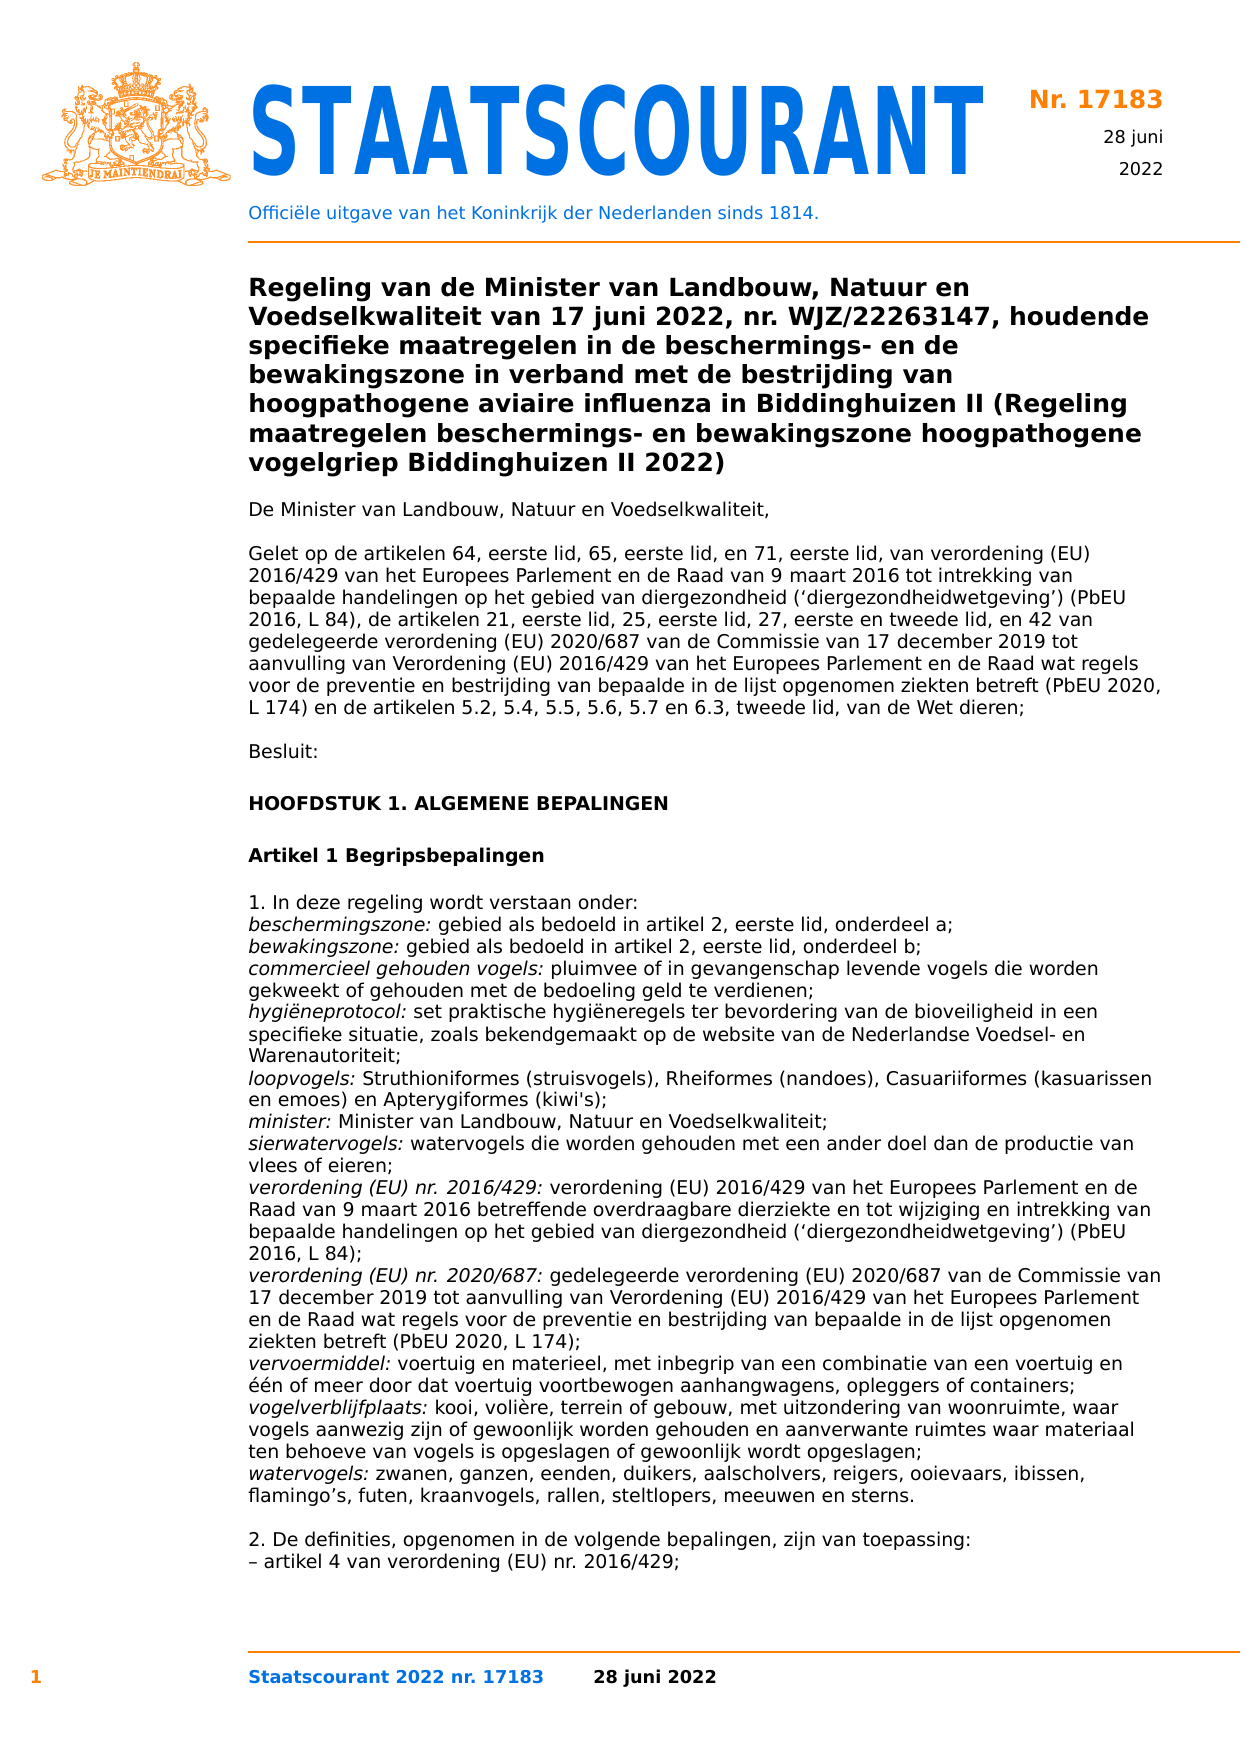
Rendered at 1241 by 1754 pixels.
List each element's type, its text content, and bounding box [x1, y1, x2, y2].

text verordening (EU) nr. 2016/429: verordening (EU) 2016/429 van het Europees Parlement en de Raad van 9 maart 2016 betreffende overdraagbare dierziekte en tot wijziging en intrekking van bepaalde handelingen op het gebied van diergezondheid (‘diergezondheidwetgeving’) (PbEU 2016, L 84); [248, 1177, 1163, 1265]
text Gelet op de artikelen 64, eerste lid, 65, eerste lid, en 71, eerste lid, van verordening (EU) 2016/429 van het Europees Parlement en de Raad van 9 maart 2016 tot intrekking van bepaalde handelingen op het gebied van diergezondheid (‘diergezondheidwetgeving’) (PbEU 2016, L 84), de artikelen 21, eerste lid, 25, eerste lid, 27, eerste en tweede lid, en 42 van gedelegeerde verordening (EU) 2020/687 van de Commissie van 17 december 2019 tot aanvulling van Verordening (EU) 2016/429 van het Europees Parlement en de Raad wat regels voor de preventie en bestrijding van bepaalde in de lijst opgenomen ziekten betreft (PbEU 2020, L 174) en de artikelen 5.2, 5.4, 5.5, 5.6, 5.7 en 6.3, tweede lid, van de Wet dieren; [248, 543, 1163, 719]
table_cell 2022 [998, 153, 1240, 203]
table_cell 28 juni [998, 121, 1240, 153]
subtitle HOOFDSTUK 1. ALGEMENE BEPALINGEN [248, 793, 1163, 814]
subtitle Artikel 1 Begripsbepalingen [248, 844, 1163, 867]
text – artikel 4 van verordening (EU) nr. 2016/429; [248, 1551, 1163, 1573]
text 1. In deze regeling wordt verstaan onder: [248, 892, 1163, 913]
text watervogels: zwanen, ganzen, eenden, duikers, aalscholvers, reigers, ooievaars, ibissen, flamingo’s, futen, kraanvogels, rallen, steltlopers, meeuwen en sterns. [248, 1463, 1163, 1507]
text 2. De definities, opgenomen in de volgende bepalingen, zijn van toepassing: [248, 1529, 1163, 1551]
subtitle Regeling van de Minister van Landbouw, Natuur en Voedselkwaliteit van 17 juni 2022, nr. WJZ/22263147, houdende specifieke maatregelen in de beschermings- en de bewakingszone in verband met de bestrijding van hoogpathogene aviaire influenza in Biddinghuizen II (Regeling maatregelen beschermings- en bewakingszone hoogpathogene vogelgriep Biddinghuizen II 2022) [248, 273, 1163, 477]
text vogelverblijfplaats: kooi, volière, terrein of gebouw, met uitzondering van woonruimte, waar vogels aanwezig zijn of gewoonlijk worden gehouden en aanverwante ruimtes waar materiaal ten behoeve van vogels is opgeslagen of gewoonlijk wordt opgeslagen; [248, 1397, 1163, 1463]
text De Minister van Landbouw, Natuur en Voedselkwaliteit, [248, 499, 1163, 521]
text bewakingszone: gebied als bedoeld in artikel 2, eerste lid, onderdeel b; [248, 936, 1163, 957]
text loopvogels: Struthioniformes (struisvogels), Rheiformes (nandoes), Casuariiformes (kasuarissen en emoes) en Apterygiformes (kiwi's); [248, 1067, 1163, 1111]
table_header STAATSCOURANT [248, 62, 998, 203]
picture [41, 62, 231, 186]
text beschermingszone: gebied als bedoeld in artikel 2, eerste lid, onderdeel a; [248, 913, 1163, 936]
text vervoermiddel: voertuig en materieel, met inbegrip van een combinatie van een voertuig en één of meer door dat voertuig voortbewogen aanhangwagens, opleggers of containers; [248, 1353, 1163, 1397]
table_header Nr. 17183 [998, 62, 1240, 121]
text Besluit: [248, 741, 1163, 763]
text sierwatervogels: watervogels die worden gehouden met een ander doel dan de productie van vlees of eieren; [248, 1133, 1163, 1177]
table_header [25, 62, 248, 241]
text commercieel gehouden vogels: pluimvee of in gevangenschap levende vogels die worden gekweekt of gehouden met de bedoeling geld te verdienen; [248, 957, 1163, 1001]
text hygiëneprotocol: set praktische hygiëneregels ter bevordering van de bioveiligheid in een specifieke situatie, zoals bekendgemaakt op de website van de Nederlandse Voedsel- en Warenautoriteit; [248, 1001, 1163, 1067]
table_cell Officiële uitgave van het Koninkrijk der Nederlanden sinds 1814. [248, 203, 1240, 241]
text minister: Minister van Landbouw, Natuur en Voedselkwaliteit; [248, 1111, 1163, 1133]
text verordening (EU) nr. 2020/687: gedelegeerde verordening (EU) 2020/687 van de Commissie van 17 december 2019 tot aanvulling van Verordening (EU) 2016/429 van het Europees Parlement en de Raad wat regels voor de preventie en bestrijding van bepaalde in de lijst opgenomen ziekten betreft (PbEU 2020, L 174); [248, 1265, 1163, 1353]
